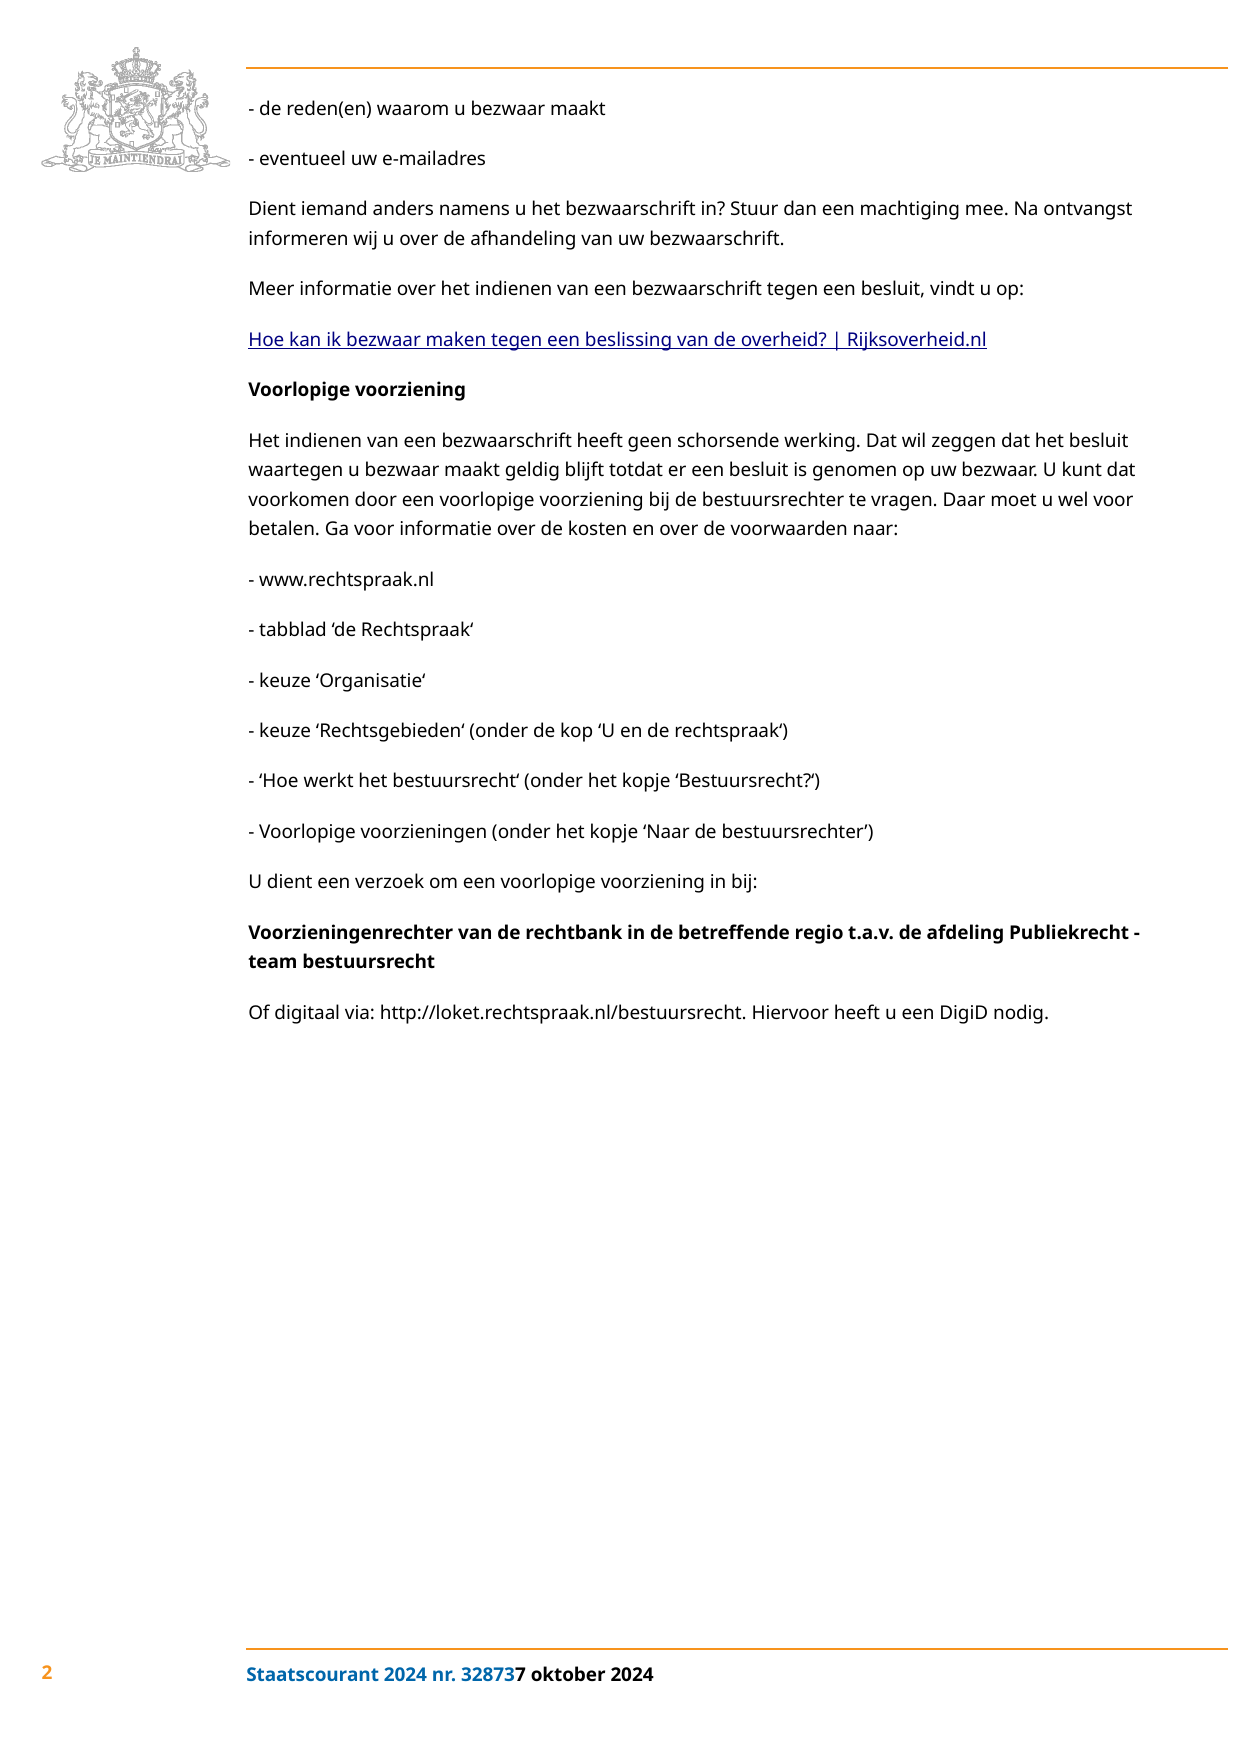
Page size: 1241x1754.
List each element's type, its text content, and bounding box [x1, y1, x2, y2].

text Dient iemand anders namens u het bezwaarschrift in? Stuur dan een machtiging mee. Na ontvangst informeren wij u over de afhandeling van uw bezwaarschrift. [248, 196, 1152, 251]
text - keuze ‘Organisatie‘ [248, 667, 1152, 693]
text - Voorlopige voorzieningen (onder het kopje ‘Naar de bestuursrechter’) [248, 818, 1152, 844]
text Het indienen van een bezwaarschrift heeft geen schorsende werking. Dat wil zeggen dat het besluit waartegen u bezwaar maakt geldig blijft totdat er een besluit is genomen op uw bezwaar. U kunt dat voorkomen door een voorlopige voorziening bij de bestuursrechter te vragen. Daar moet u wel voor betalen. Ga voor informatie over de kosten en over de voorwaarden naar: [248, 427, 1152, 541]
text Meer informatie over het indienen van een bezwaarschrift tegen een besluit, vindt u op: [248, 276, 1152, 301]
text Voorlopige voorziening [248, 376, 1152, 402]
text - de reden(en) waarom u bezwaar maakt [248, 95, 1152, 121]
text U dient een verzoek om een voorlopige voorziening in bij: [248, 868, 1152, 894]
text - keuze ‘Rechtsgebieden‘ (onder de kop ‘U en de rechtspraak‘) [248, 717, 1152, 743]
text - tabblad ‘de Rechtspraak‘ [248, 616, 1152, 642]
text - ‘Hoe werkt het bestuursrecht‘ (onder het kopje ‘Bestuursrecht?‘) [248, 768, 1152, 793]
text Of digitaal via: http://loket.rechtspraak.nl/bestuursrecht. Hiervoor heeft u een DigiD nodig. [248, 999, 1152, 1025]
text - www.rechtspraak.nl [248, 566, 1152, 592]
picture [41, 47, 231, 172]
text Voorzieningenrechter van de rechtbank in de betreffende regio t.a.v. de afdeling Publiekrecht - team bestuursrecht [248, 919, 1152, 974]
text - eventueel uw e-mailadres [248, 145, 1152, 171]
text Hoe kan ik bezwaar maken tegen een beslissing van de overheid? | Rijksoverheid.nl [248, 326, 1152, 352]
